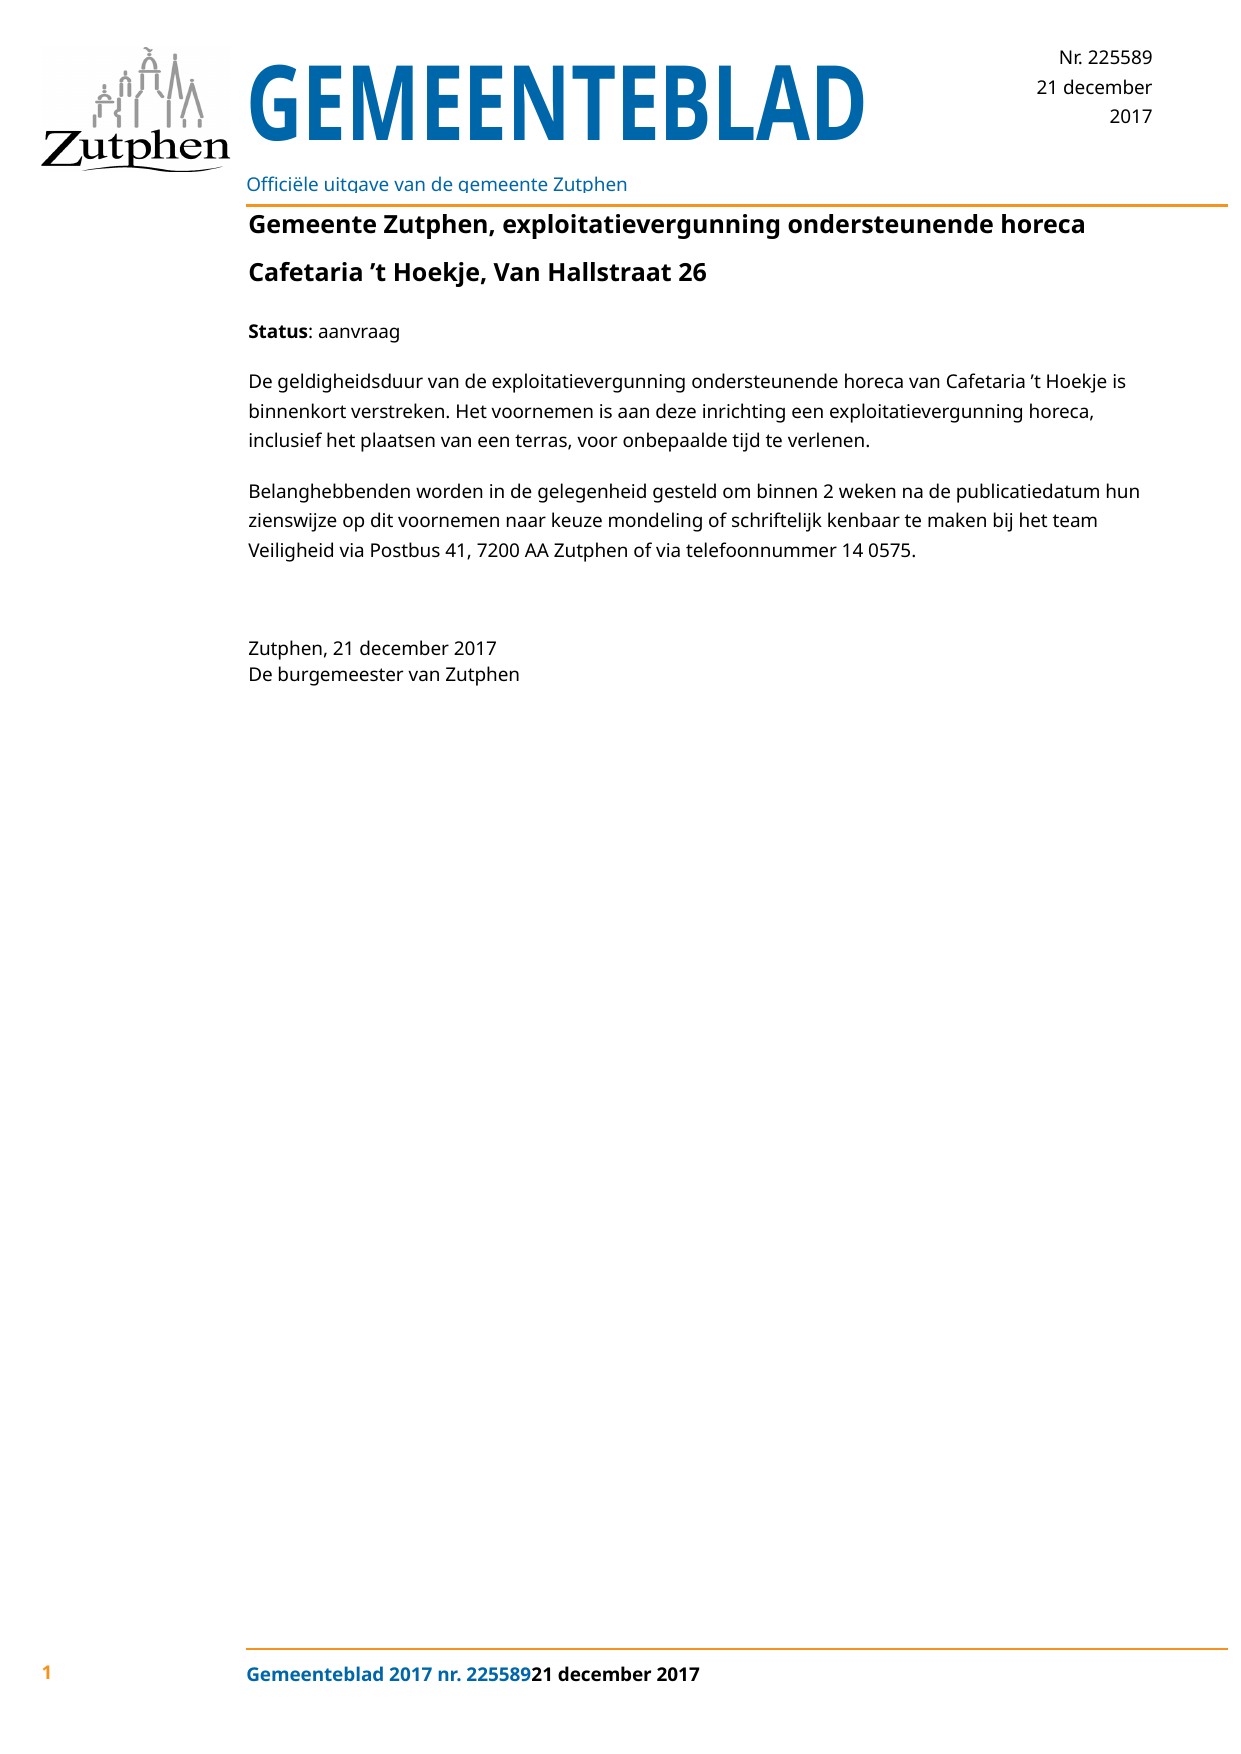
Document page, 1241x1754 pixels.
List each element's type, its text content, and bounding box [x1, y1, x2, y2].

text Gemeente Zutphen, exploitatievergunning ondersteunende horeca Cafetaria ’t Hoekje, Van Hallstraat 26 [248, 207, 1152, 288]
text De geldigheidsduur van de exploitatievergunning ondersteunende horeca van Cafetaria ’t Hoekje is binnenkort verstreken. Het voornemen is aan deze inrichting een exploitatievergunning horeca, inclusief het plaatsen van een terras, voor onbepaalde tijd te verlenen. [248, 368, 1152, 453]
picture [41, 47, 231, 172]
text Belanghebbenden worden in de gelegenheid gesteld om binnen 2 weken na de publicatiedatum hun zienswijze op dit voornemen naar keuze mondeling of schriftelijk kenbaar te maken bij het team Veiligheid via Postbus 41, 7200 AA Zutphen of via telefoonnummer 14 0575. [248, 478, 1152, 563]
text De burgemeester van Zutphen [248, 661, 1152, 687]
text Status: aanvraag [248, 318, 1152, 344]
text Zutphen, 21 december 2017 [248, 635, 1152, 661]
